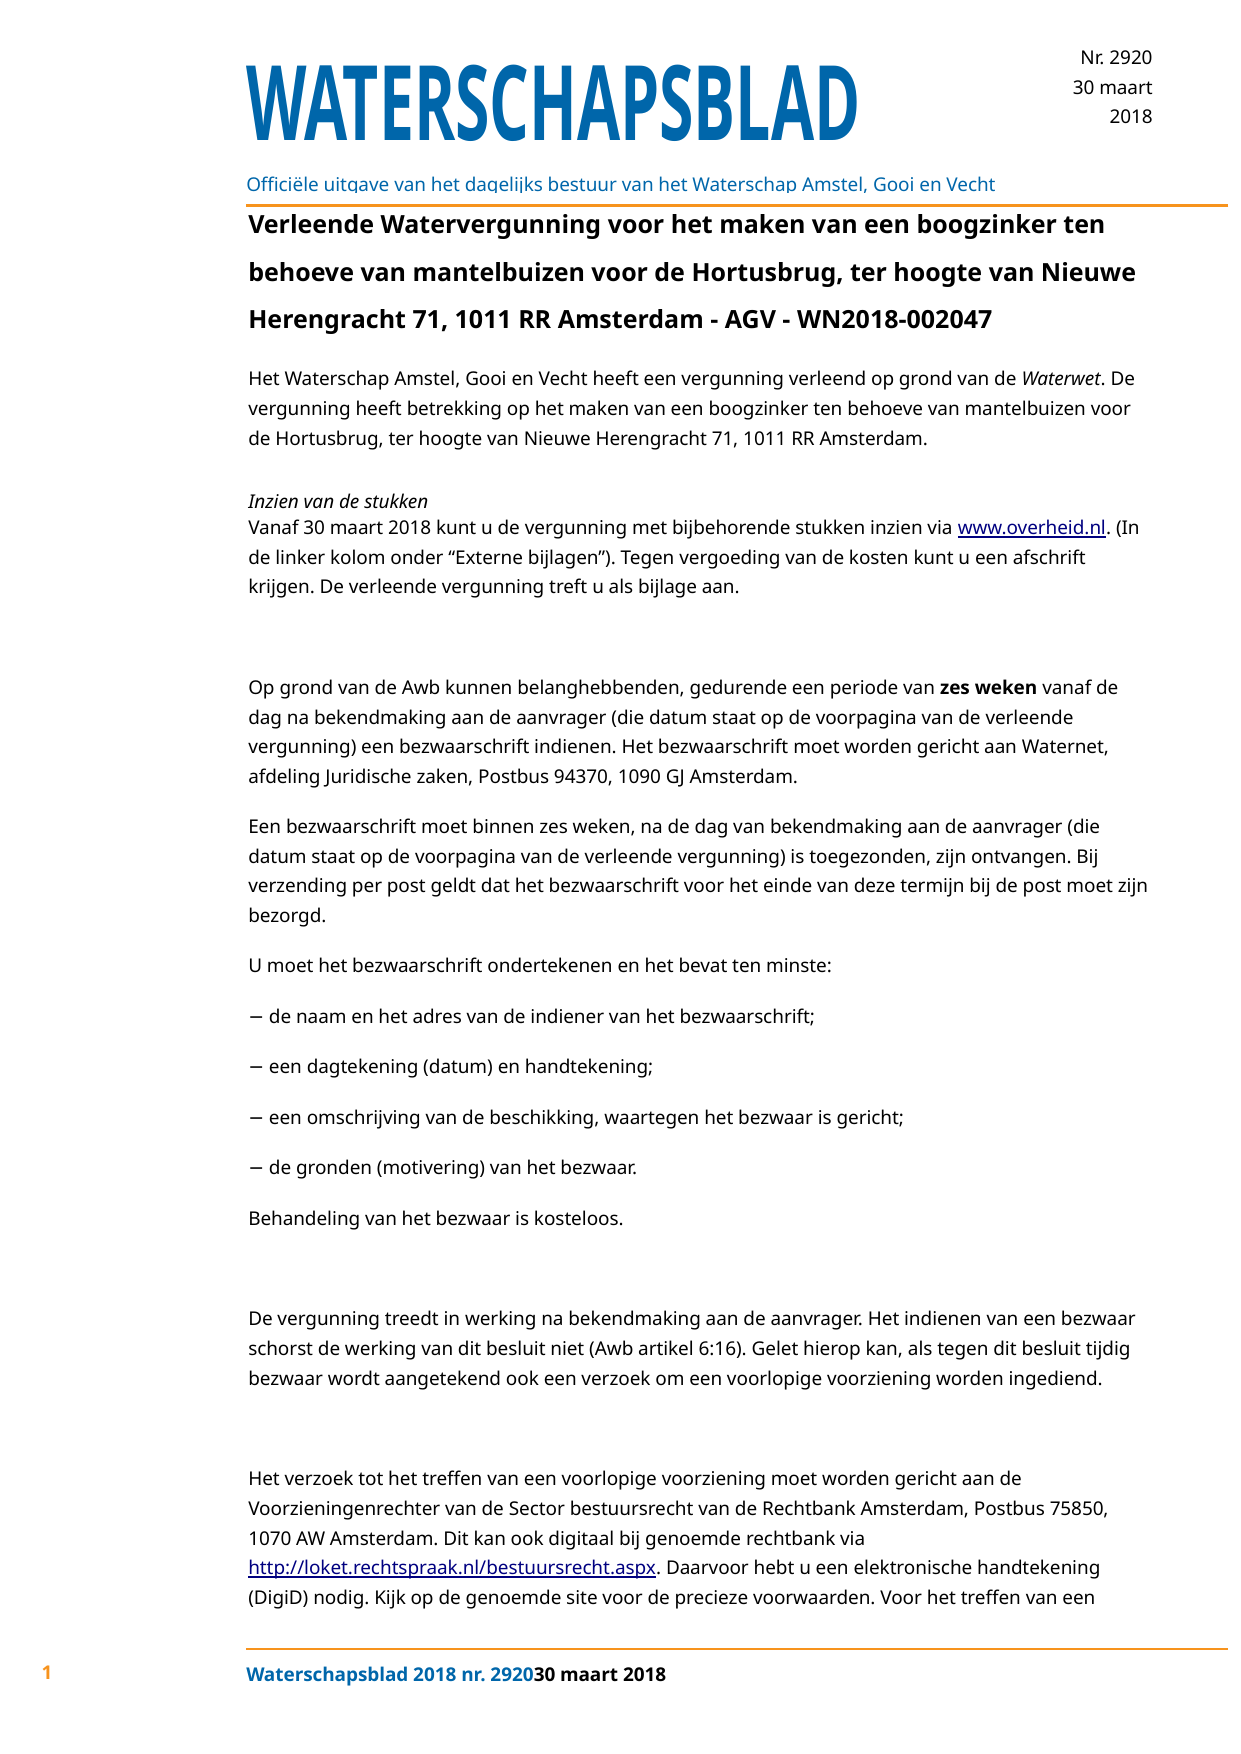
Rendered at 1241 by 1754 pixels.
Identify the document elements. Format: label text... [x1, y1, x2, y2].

picture [41, 47, 231, 172]
text Inzien van de stukken [248, 489, 1152, 514]
text − de gronden (motivering) van het bezwaar. [248, 1154, 1152, 1180]
text − een omschrijving van de beschikking, waartegen het bezwaar is gericht; [248, 1104, 1152, 1130]
text U moet het bezwaarschrift ondertekenen en het bevat ten minste: [248, 953, 1152, 978]
text Het verzoek tot het treffen van een voorlopige voorziening moet worden gericht aan de Voorzieningenrechter van de Sector bestuursrecht van de Rechtbank Amsterdam, Postbus 75850, 1070 AW Amsterdam. Dit kan ook digitaal bij genoemde rechtbank via http://loket.rechtspraak.nl/bestuursrecht.aspx. Daarvoor hebt u een elektronische handtekening (DigiD) nodig. Kijk op de genoemde site voor de precieze voorwaarden. Voor het treffen van een [248, 1466, 1152, 1610]
text Een bezwaarschrift moet binnen zes weken, na de dag van bekendmaking aan de aanvrager (die datum staat op de voorpagina van de verleende vergunning) is toegezonden, zijn ontvangen. Bij verzending per post geldt dat het bezwaarschrift voor het einde van deze termijn bij de post moet zijn bezorgd. [248, 813, 1152, 928]
text Verleende Watervergunning voor het maken van een boogzinker ten behoeve van mantelbuizen voor de Hortusbrug, ter hoogte van Nieuwe Herengracht 71, 1011 RR Amsterdam - AGV - WN2018-002047 [248, 207, 1152, 336]
text − een dagtekening (datum) en handtekening; [248, 1053, 1152, 1079]
text Vanaf 30 maart 2018 kunt u de vergunning met bijbehorende stukken inzien via www.overheid.nl. (In de linker kolom onder “Externe bijlagen”). Tegen vergoeding van de kosten kunt u een afschrift krijgen. De verleende vergunning treft u als bijlage aan. [248, 514, 1152, 599]
text De vergunning treedt in werking na bekendmaking aan de aanvrager. Het indienen van een bezwaar schorst de werking van dit besluit niet (Awb artikel 6:16). Gelet hierop kan, als tegen dit besluit tijdig bezwaar wordt aangetekend ook een verzoek om een voorlopige voorziening worden ingediend. [248, 1306, 1152, 1391]
text Het Waterschap Amstel, Gooi en Vecht heeft een vergunning verleend op grond van de Waterwet. De vergunning heeft betrekking op het maken van een boogzinker ten behoeve van mantelbuizen voor de Hortusbrug, ter hoogte van Nieuwe Herengracht 71, 1011 RR Amsterdam. [248, 366, 1152, 450]
text Op grond van de Awb kunnen belanghebbenden, gedurende een periode van zes weken vanaf de dag na bekendmaking aan de aanvrager (die datum staat op de voorpagina van de verleende vergunning) een bezwaarschrift indienen. Het bezwaarschrift moet worden gericht aan Waternet, afdeling Juridische zaken, Postbus 94370, 1090 GJ Amsterdam. [248, 674, 1152, 789]
text Behandeling van het bezwaar is kosteloos. [248, 1205, 1152, 1231]
text − de naam en het adres van de indiener van het bezwaarschrift; [248, 1003, 1152, 1029]
